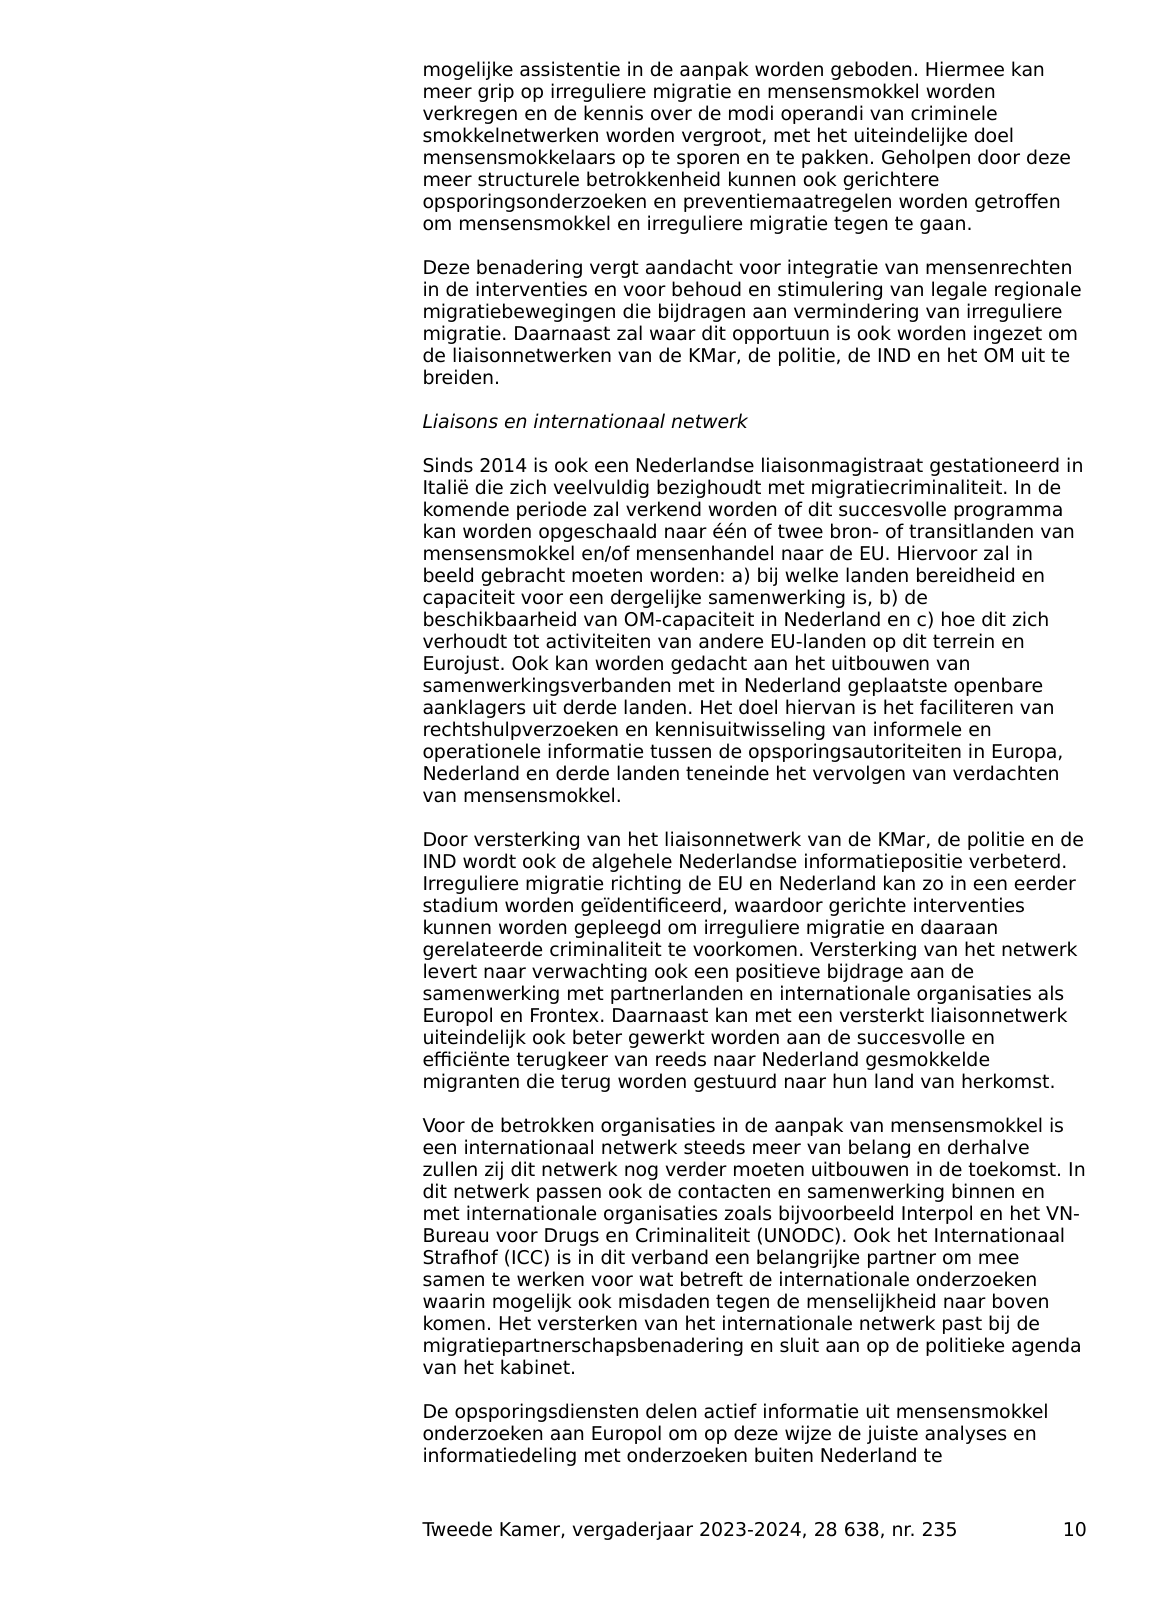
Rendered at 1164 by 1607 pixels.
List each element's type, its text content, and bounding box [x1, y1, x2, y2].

text Voor de betrokken organisaties in de aanpak van mensensmokkel is een internationaal netwerk steeds meer van belang en derhalve zullen zij dit netwerk nog verder moeten uitbouwen in de toekomst. In dit netwerk passen ook de contacten en samenwerking binnen en met internationale organisaties zoals bijvoorbeeld Interpol en het VN-Bureau voor Drugs en Criminaliteit (UNODC). Ook het Internationaal Strafhof (ICC) is in dit verband een belangrijke partner om mee samen te werken voor wat betreft de internationale onderzoeken waarin mogelijk ook misdaden tegen de menselijkheid naar boven komen. Het versterken van het internationale netwerk past bij de migratiepartnerschapsbenadering en sluit aan op de politieke agenda van het kabinet. [422, 1115, 1087, 1379]
text mogelijke assistentie in de aanpak worden geboden. Hiermee kan meer grip op irreguliere migratie en mensensmokkel worden verkregen en de kennis over de modi operandi van criminele smokkelnetwerken worden vergroot, met het uiteindelijke doel mensensmokkelaars op te sporen en te pakken. Geholpen door deze meer structurele betrokkenheid kunnen ook gerichtere opsporingsonderzoeken en preventiemaatregelen worden getroffen om mensensmokkel en irreguliere migratie tegen te gaan. [422, 59, 1087, 235]
text Door versterking van het liaisonnetwerk van de KMar, de politie en de IND wordt ook de algehele Nederlandse informatiepositie verbeterd. Irreguliere migratie richting de EU en Nederland kan zo in een eerder stadium worden geïdentificeerd, waardoor gerichte interventies kunnen worden gepleegd om irreguliere migratie en daaraan gerelateerde criminaliteit te voorkomen. Versterking van het netwerk levert naar verwachting ook een positieve bijdrage aan de samenwerking met partnerlanden en internationale organisaties als Europol en Frontex. Daarnaast kan met een versterkt liaisonnetwerk uiteindelijk ook beter gewerkt worden aan de succesvolle en efficiënte terugkeer van reeds naar Nederland gesmokkelde migranten die terug worden gestuurd naar hun land van herkomst. [422, 829, 1087, 1093]
text Deze benadering vergt aandacht voor integratie van mensenrechten in de interventies en voor behoud en stimulering van legale regionale migratiebewegingen die bijdragen aan vermindering van irreguliere migratie. Daarnaast zal waar dit opportuun is ook worden ingezet om de liaisonnetwerken van de KMar, de politie, de IND en het OM uit te breiden. [422, 257, 1087, 389]
subtitle Liaisons en internationaal netwerk [422, 411, 1087, 433]
text Sinds 2014 is ook een Nederlandse liaisonmagistraat gestationeerd in Italië die zich veelvuldig bezighoudt met migratiecriminaliteit. In de komende periode zal verkend worden of dit succesvolle programma kan worden opgeschaald naar één of twee bron- of transitlanden van mensensmokkel en/of mensenhandel naar de EU. Hiervoor zal in beeld gebracht moeten worden: a) bij welke landen bereidheid en capaciteit voor een dergelijke samenwerking is, b) de beschikbaarheid van OM-capaciteit in Nederland en c) hoe dit zich verhoudt tot activiteiten van andere EU-landen op dit terrein en Eurojust. Ook kan worden gedacht aan het uitbouwen van samenwerkingsverbanden met in Nederland geplaatste openbare aanklagers uit derde landen. Het doel hiervan is het faciliteren van rechtshulpverzoeken en kennisuitwisseling van informele en operationele informatie tussen de opsporingsautoriteiten in Europa, Nederland en derde landen teneinde het vervolgen van verdachten van mensensmokkel. [422, 455, 1087, 807]
text De opsporingsdiensten delen actief informatie uit mensensmokkel onderzoeken aan Europol om op deze wijze de juiste analyses en informatiedeling met onderzoeken buiten Nederland te [422, 1401, 1087, 1467]
